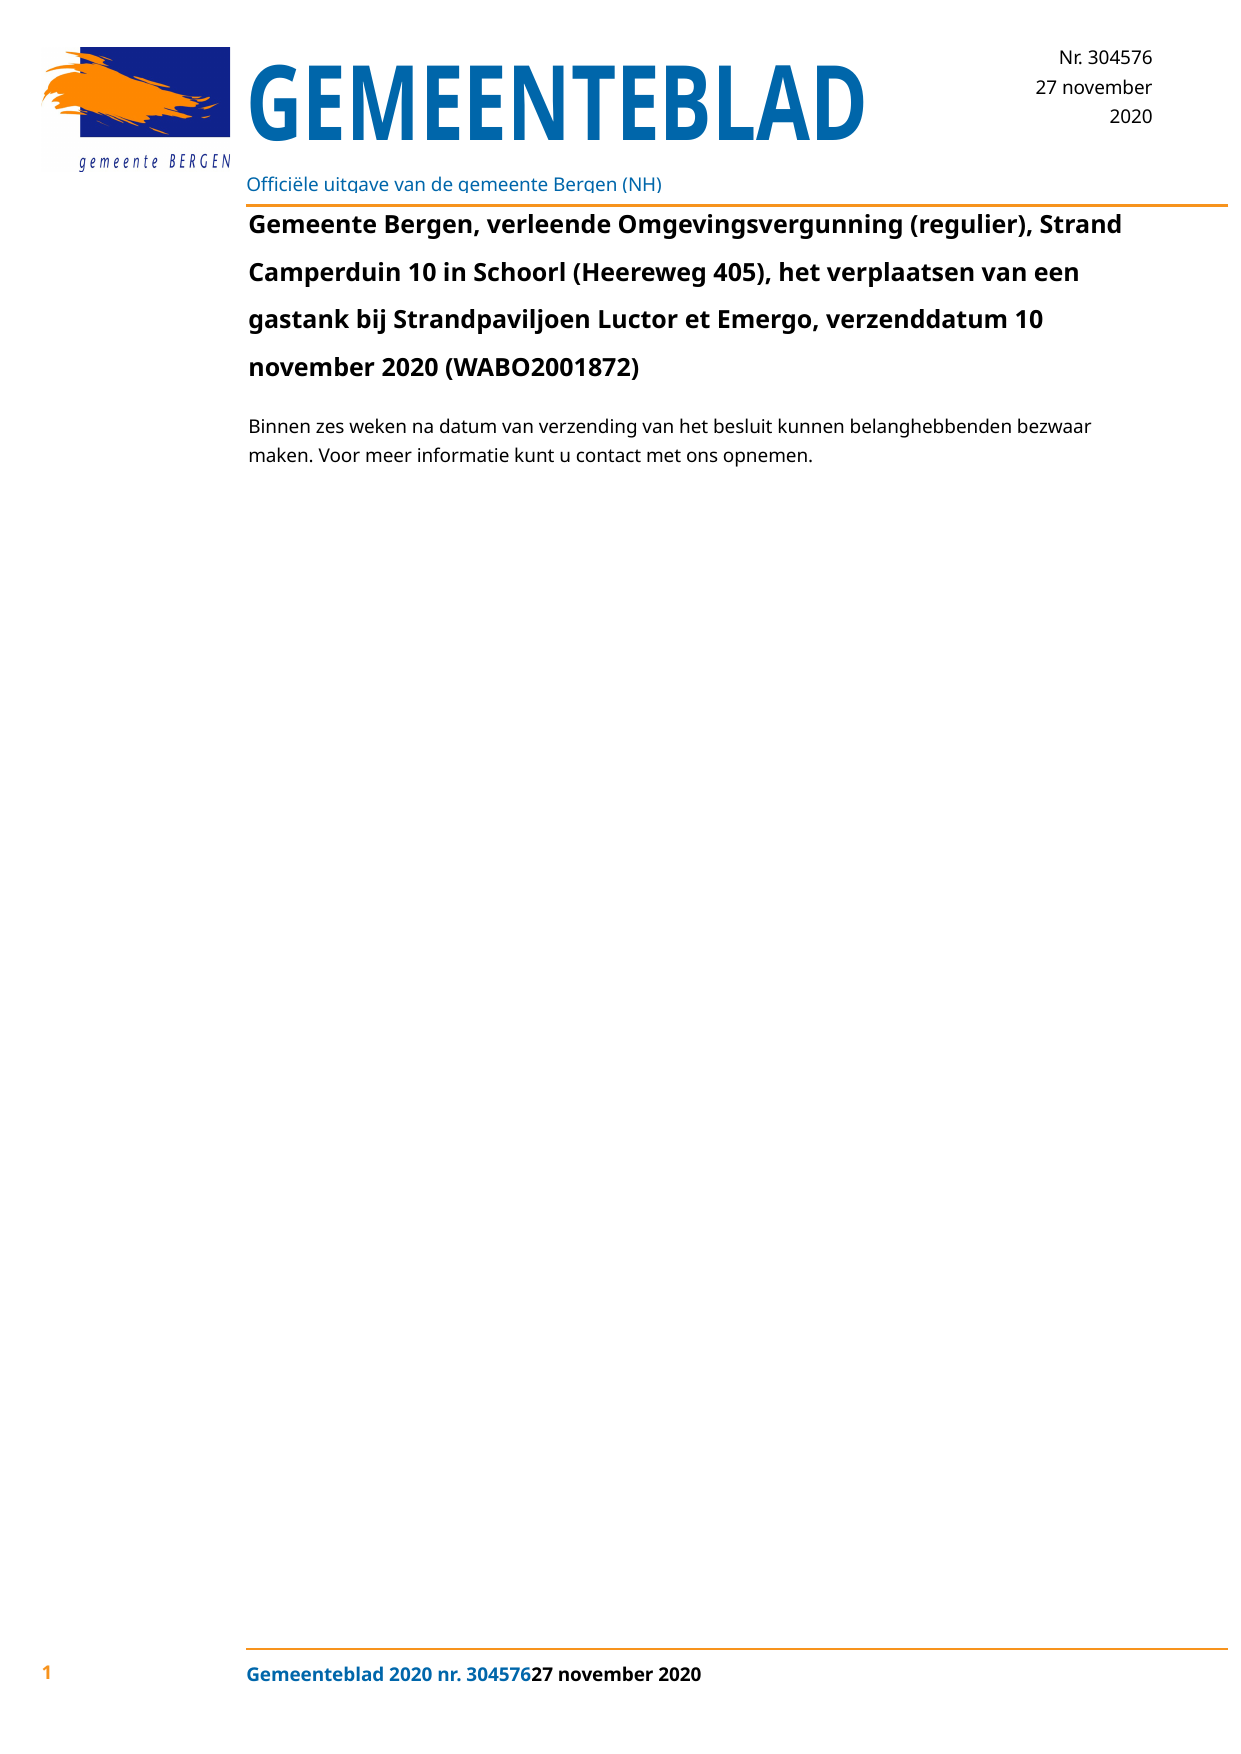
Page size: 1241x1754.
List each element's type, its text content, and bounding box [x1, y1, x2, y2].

text Binnen zes weken na datum van verzending van het besluit kunnen belanghebbenden bezwaar maken. Voor meer informatie kunt u contact met ons opnemen. [248, 413, 1152, 468]
text Gemeente Bergen, verleende Omgevingsvergunning (regulier), Strand Camperduin 10 in Schoorl (Heereweg 405), het verplaatsen van een gastank bij Strandpaviljoen Luctor et Emergo, verzenddatum 10 november 2020 (WABO2001872) [248, 207, 1152, 384]
picture [41, 47, 231, 172]
